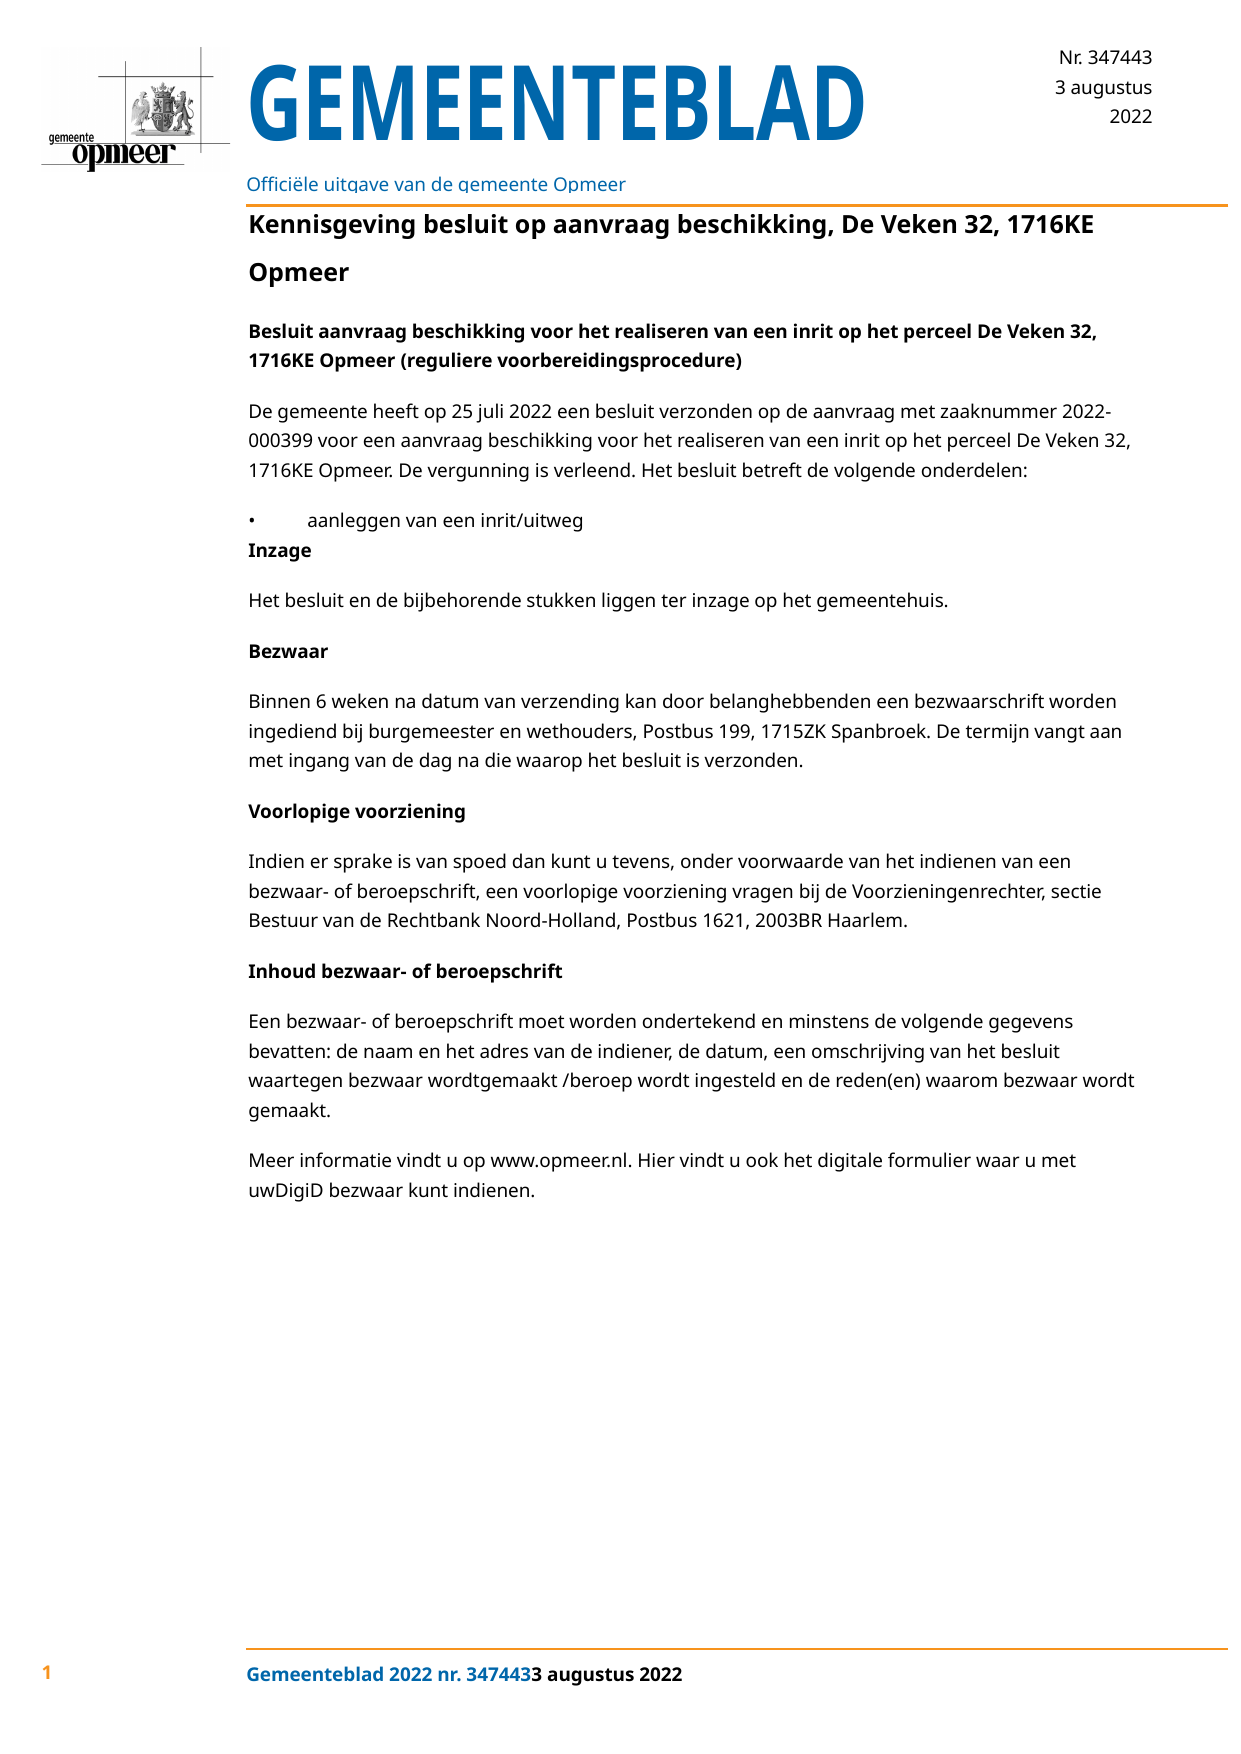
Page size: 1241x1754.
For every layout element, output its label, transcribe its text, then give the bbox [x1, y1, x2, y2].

text Indien er sprake is van spoed dan kunt u tevens, onder voorwaarde van het indienen van een bezwaar- of beroepschrift, een voorlopige voorziening vragen bij de Voorzieningenrechter, sectie Bestuur van de Rechtbank Noord-Holland, Postbus 1621, 2003BR Haarlem. [248, 848, 1152, 933]
text Besluit aanvraag beschikking voor het realiseren van een inrit op het perceel De Veken 32, 1716KE Opmeer (reguliere voorbereidingsprocedure) [248, 318, 1152, 373]
text Het besluit en de bijbehorende stukken liggen ter inzage op het gemeentehuis. [248, 587, 1152, 613]
text Voorlopige voorziening [248, 798, 1152, 824]
text Meer informatie vindt u op www.opmeer.nl. Hier vindt u ook het digitale formulier waar u met uwDigiD bezwaar kunt indienen. [248, 1147, 1152, 1203]
text Bezwaar [248, 638, 1152, 664]
text Binnen 6 weken na datum van verzending kan door belanghebbenden een bezwaarschrift worden ingediend bij burgemeester en wethouders, Postbus 199, 1715ZK Spanbroek. De termijn vangt aan met ingang van de dag na die waarop het besluit is verzonden. [248, 688, 1152, 773]
text Kennisgeving besluit op aanvraag beschikking, De Veken 32, 1716KE Opmeer [248, 207, 1152, 288]
text Inhoud bezwaar- of beroepschrift [248, 958, 1152, 984]
text Een bezwaar- of beroepschrift moet worden ondertekend en minstens de volgende gegevens bevatten: de naam en het adres van de indiener, de datum, een omschrijving van het besluit waartegen bezwaar wordtgemaakt /beroep wordt ingesteld en de reden(en) waarom bezwaar wordt gemaakt. [248, 1008, 1152, 1123]
text Inzage [248, 537, 1152, 563]
text De gemeente heeft op 25 juli 2022 een besluit verzonden op de aanvraag met zaaknummer 2022-000399 voor een aanvraag beschikking voor het realiseren van een inrit op het perceel De Veken 32, 1716KE Opmeer. De vergunning is verleend. Het besluit betreft de volgende onderdelen: [248, 398, 1152, 483]
picture [41, 47, 231, 172]
list aanleggen van een inrit/uitweg [248, 507, 1152, 533]
